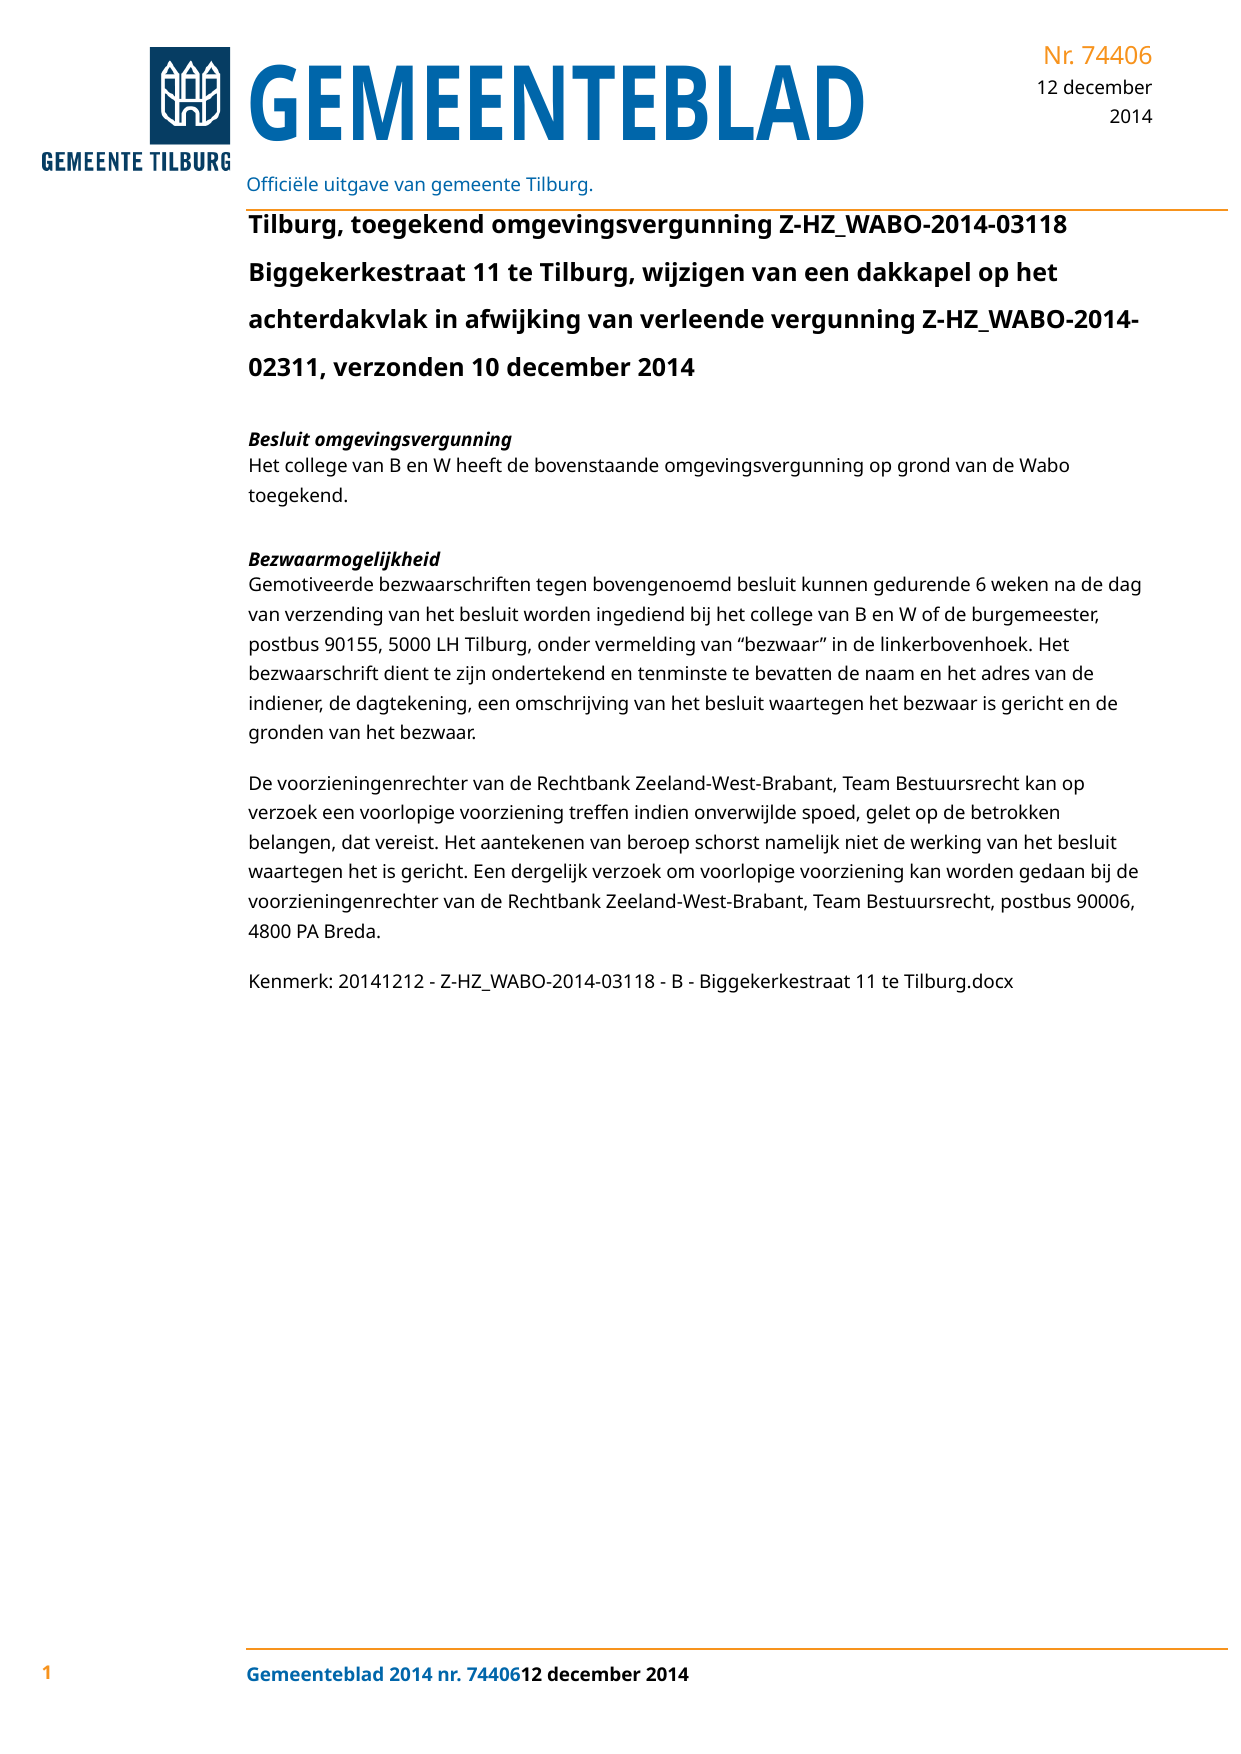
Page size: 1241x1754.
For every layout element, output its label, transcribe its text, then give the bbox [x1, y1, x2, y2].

text Bezwaarmogelijkheid [248, 546, 1152, 572]
text Kenmerk: 20141212 - Z-HZ_WABO-2014-03118 - B - Biggekerkestraat 11 te Tilburg.docx [248, 968, 1152, 994]
text De voorzieningenrechter van de Rechtbank Zeeland-West-Brabant, Team Bestuursrecht kan op verzoek een voorlopige voorziening treffen indien onverwijlde spoed, gelet op de betrokken belangen, dat vereist. Het aantekenen van beroep schorst namelijk niet de werking van het besluit waartegen het is gericht. Een dergelijk verzoek om voorlopige voorziening kan worden gedaan bij de voorzieningenrechter van de Rechtbank Zeeland-West-Brabant, Team Bestuursrecht, postbus 90006, 4800 PA Breda. [248, 770, 1152, 944]
picture [41, 47, 231, 172]
text Besluit omgevingsvergunning [248, 427, 1152, 452]
text Het college van B en W heeft de bovenstaande omgevingsvergunning op grond van de Wabo toegekend. [248, 452, 1152, 508]
text Tilburg, toegekend omgevingsvergunning Z-HZ_WABO-2014-03118 Biggekerkestraat 11 te Tilburg, wijzigen van een dakkapel op het achterdakvlak in afwijking van verleende vergunning Z-HZ_WABO-2014-02311, verzonden 10 december 2014 [248, 211, 1152, 384]
text Gemotiveerde bezwaarschriften tegen bovengenoemd besluit kunnen gedurende 6 weken na de dag van verzending van het besluit worden ingediend bij het college van B en W of de burgemeester, postbus 90155, 5000 LH Tilburg, onder vermelding van “bezwaar” in de linkerbovenhoek. Het bezwaarschrift dient te zijn ondertekend en tenminste te bevatten de naam en het adres van de indiener, de dagtekening, een omschrijving van het besluit waartegen het bezwaar is gericht en de gronden van het bezwaar. [248, 572, 1152, 745]
